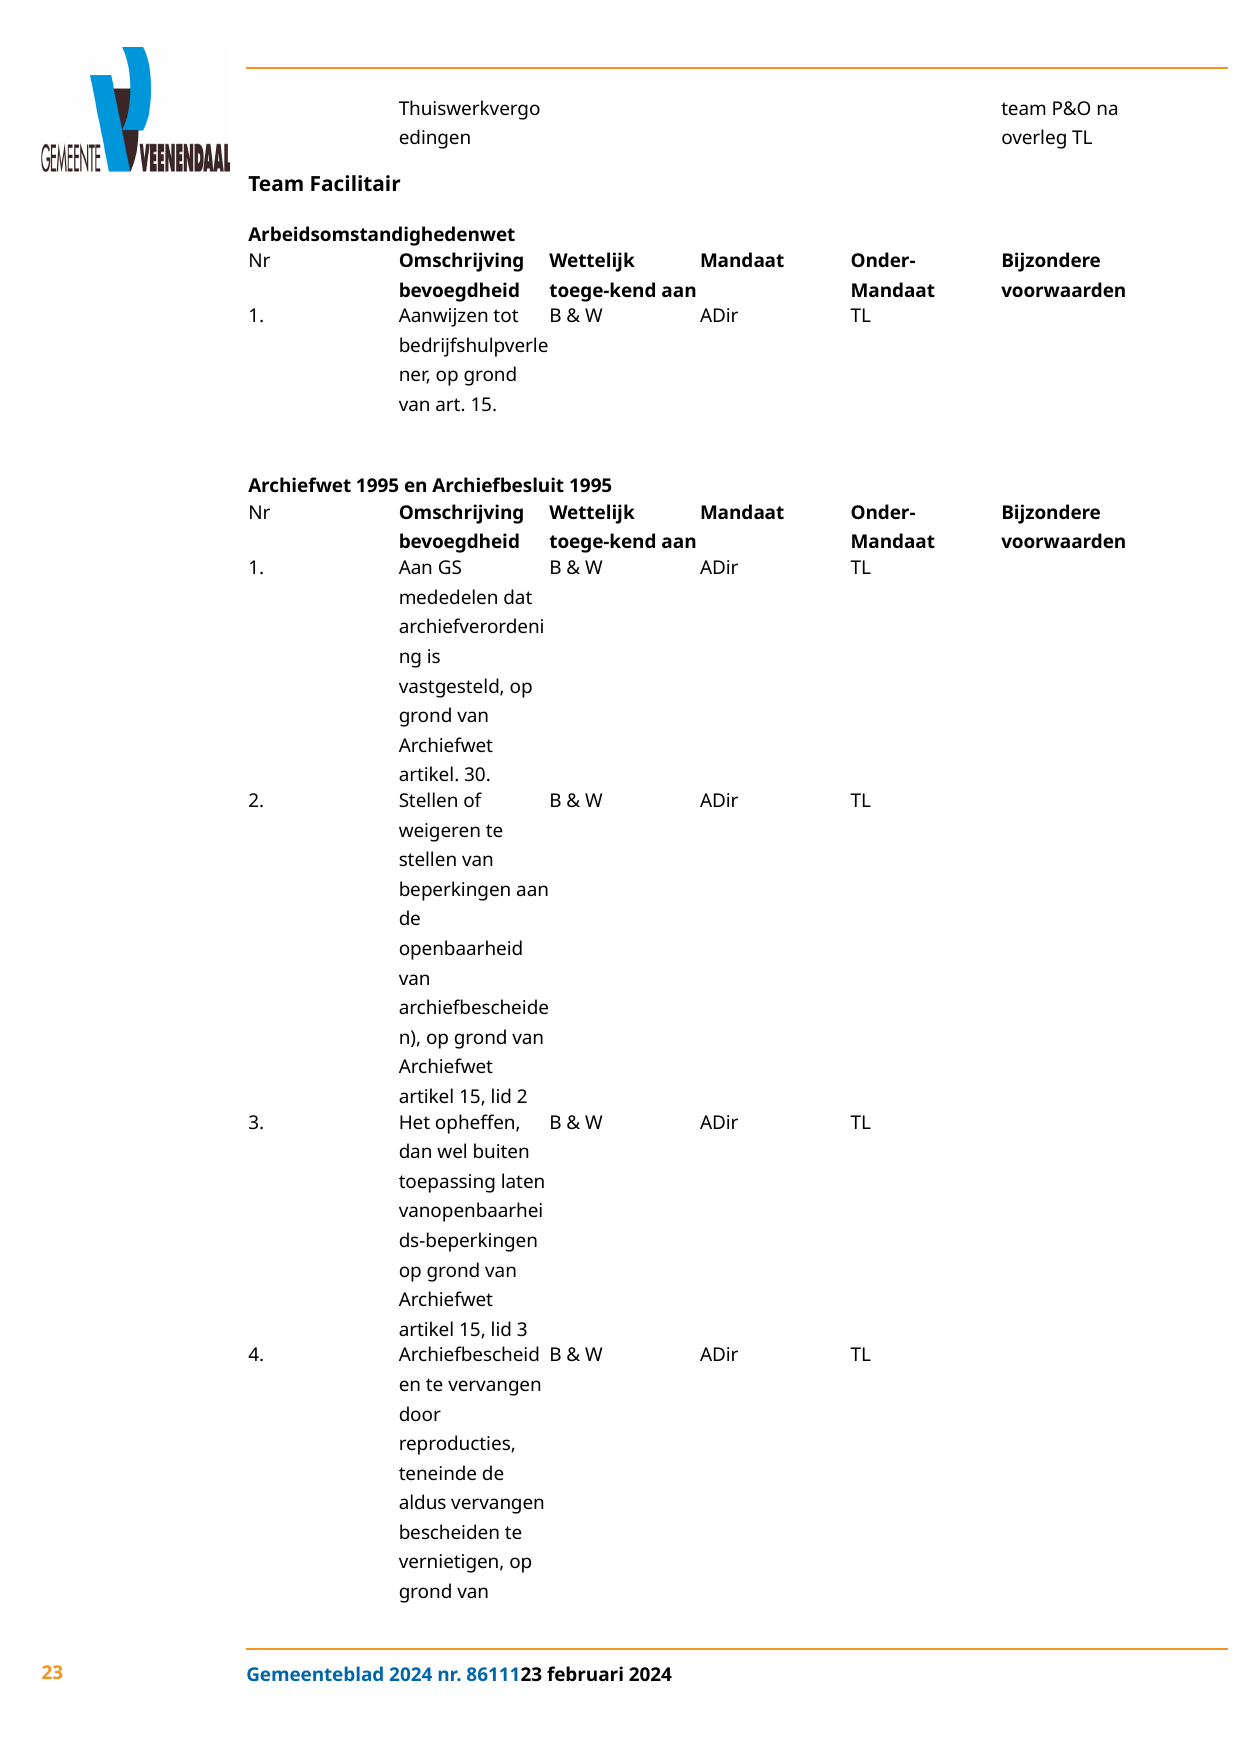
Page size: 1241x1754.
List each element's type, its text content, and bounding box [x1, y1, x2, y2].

table_cell [248, 555, 398, 787]
table_cell B & W [549, 1109, 700, 1342]
table_cell Het opheffen, dan wel buiten toepassing laten vanopenbaarheids-beperkingen op grond van Archiefwet artikel 15, lid 3 [399, 1109, 549, 1342]
table_cell ADir [700, 1109, 850, 1342]
picture [41, 47, 130, 172]
table_cell ADir [700, 555, 850, 787]
table_cell B & W [549, 787, 700, 1109]
table_cell [248, 1109, 398, 1342]
table_cell ADir [700, 787, 850, 1109]
table_cell ADir [700, 303, 850, 417]
table_cell [700, 95, 850, 150]
table_cell [1001, 1109, 1152, 1342]
table_cell B & W [549, 303, 700, 417]
table_cell team P&O na overleg TL [1001, 95, 1152, 150]
table_header Nr [248, 247, 398, 302]
table_cell Aan GS mededelen dat archiefverordening is vastgesteld, op grond van Archiefwet artikel. 30. [399, 555, 549, 787]
table_header Wettelijk toege-kend aan [549, 499, 700, 554]
table_header Mandaat [700, 247, 850, 302]
table_cell Aanwijzen tot bedrijfshulpverlener, op grond van art. 15. [399, 303, 549, 417]
table_cell [248, 303, 398, 417]
table_header Mandaat [700, 499, 850, 554]
table_cell [1001, 787, 1152, 1109]
table_header Omschrijving bevoegdheid [399, 247, 549, 302]
table_header Onder- Mandaat [850, 247, 1001, 302]
table_cell [850, 95, 1001, 150]
table_header Onder- Mandaat [850, 499, 1001, 554]
text Arbeidsomstandighedenwet [248, 219, 1152, 247]
table_cell [248, 95, 398, 150]
table_cell Thuiswerkvergoedingen [399, 95, 549, 150]
table_header Nr [248, 499, 398, 554]
table_cell TL [850, 1342, 1001, 1604]
table_cell Stellen of weigeren te stellen van beperkingen aan de openbaarheid van archiefbescheiden), op grond van Archiefwet artikel 15, lid 2 [399, 787, 549, 1109]
table_header Omschrijving bevoegdheid [399, 499, 549, 554]
picture [123, 47, 231, 172]
table_header Wettelijk toege-kend aan [549, 247, 700, 302]
table_cell B & W [549, 1342, 700, 1604]
table_cell TL [850, 555, 1001, 787]
table_cell [1001, 303, 1152, 417]
table_cell TL [850, 1109, 1001, 1342]
table_cell ADir [700, 1342, 850, 1604]
table_cell TL [850, 303, 1001, 417]
table_header Bijzondere voorwaarden [1001, 499, 1152, 554]
table_cell [1001, 555, 1152, 787]
table_cell [248, 1342, 398, 1604]
table_cell [248, 787, 398, 1109]
table_cell Archiefbescheiden te vervangen door reproducties, teneinde de aldus vervangen bescheiden te vernietigen, op grond van [399, 1342, 549, 1604]
table_cell B & W [549, 555, 700, 787]
text Archiefwet 1995 en Archiefbesluit 1995 [248, 471, 1152, 499]
table_cell TL [850, 787, 1001, 1109]
table_header Bijzondere voorwaarden [1001, 247, 1152, 302]
text Team Facilitair [248, 169, 1152, 198]
table_cell [1001, 1342, 1152, 1604]
table_cell [549, 95, 700, 150]
